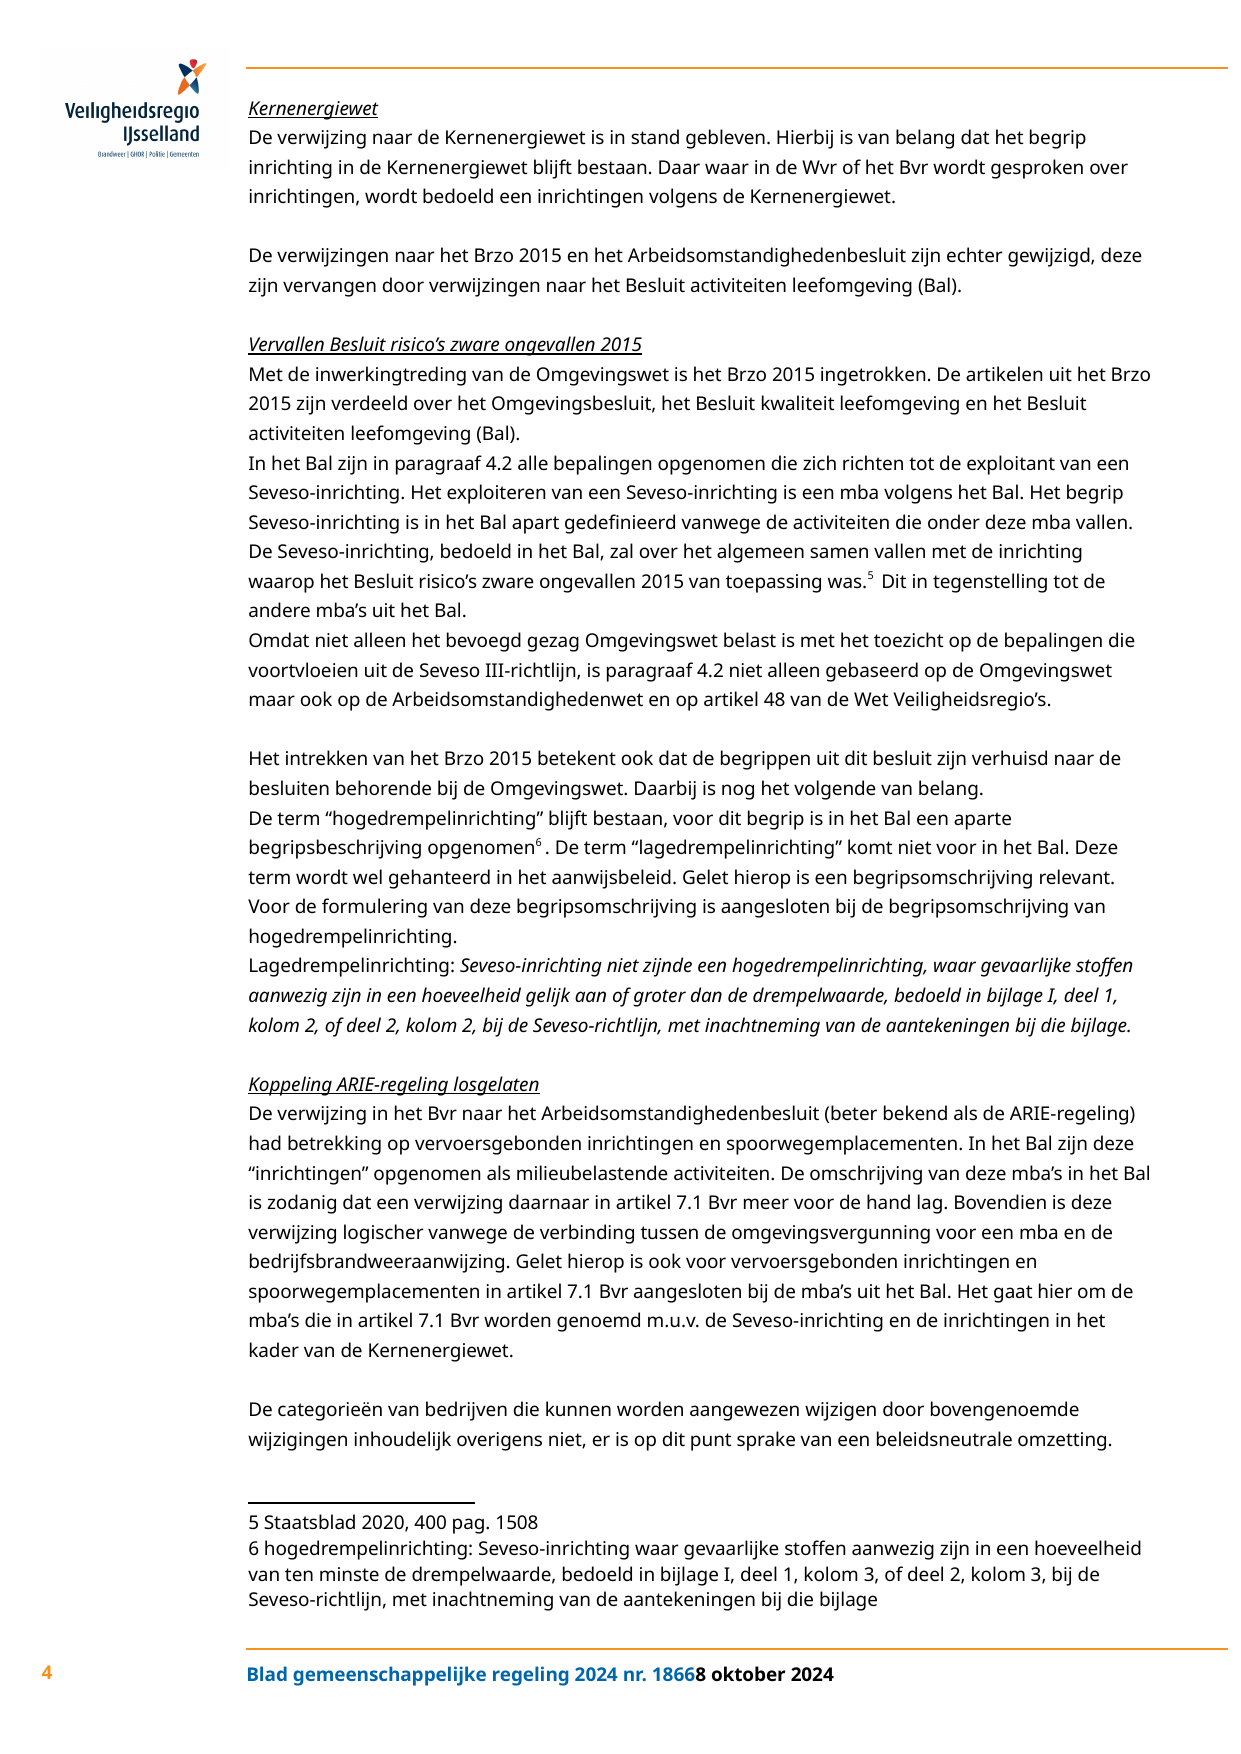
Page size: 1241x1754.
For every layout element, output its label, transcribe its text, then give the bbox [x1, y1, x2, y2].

picture [41, 47, 231, 172]
text De verwijzing naar de Kernenergiewet is in stand gebleven. Hierbij is van belang dat het begrip inrichting in de Kernenergiewet blijft bestaan. Daar waar in de Wvr of het Bvr wordt gesproken over inrichtingen, wordt bedoeld een inrichtingen volgens de Kernenergiewet. [248, 124, 1152, 209]
text Met de inwerkingtreding van de Omgevingswet is het Brzo 2015 ingetrokken. De artikelen uit het Brzo 2015 zijn verdeeld over het Omgevingsbesluit, het Besluit kwaliteit leefomgeving en het Besluit activiteiten leefomgeving (Bal). [248, 361, 1152, 446]
text Het intrekken van het Brzo 2015 betekent ook dat de begrippen uit dit besluit zijn verhuisd naar de besluiten behorende bij de Omgevingswet. Daarbij is nog het volgende van belang. [248, 746, 1152, 801]
text De verwijzingen naar het Brzo 2015 en het Arbeidsomstandighedenbesluit zijn echter gewijzigd, deze zijn vervangen door verwijzingen naar het Besluit activiteiten leefomgeving (Bal). [248, 243, 1152, 298]
text Staatsblad 2020, 400 pag. 1508 [248, 1509, 1152, 1535]
text Vervallen Besluit risico’s zware ongevallen 2015 [248, 331, 1152, 357]
text De categorieën van bedrijven die kunnen worden aangewezen wijzigen door bovengenoemde wijzigingen inhoudelijk overigens niet, er is op dit punt sprake van een beleidsneutrale omzetting. [248, 1396, 1152, 1452]
text Kernenergiewet [248, 95, 1152, 121]
text De term “hogedrempelinrichting” blijft bestaan, voor dit begrip is in het Bal een aparte begripsbeschrijving opgenomen. De term “lagedrempelinrichting” komt niet voor in het Bal. Deze term wordt wel gehanteerd in het aanwijsbeleid. Gelet hierop is een begripsomschrijving relevant. Voor de formulering van deze begripsomschrijving is aangesloten bij de begripsomschrijving van hogedrempelinrichting. [248, 805, 1152, 949]
text In het Bal zijn in paragraaf 4.2 alle bepalingen opgenomen die zich richten tot de exploitant van een Seveso-inrichting. Het exploiteren van een Seveso-inrichting is een mba volgens het Bal. Het begrip Seveso-inrichting is in het Bal apart gedefinieerd vanwege de activiteiten die onder deze mba vallen. De Seveso-inrichting, bedoeld in het Bal, zal over het algemeen samen vallen met de inrichting waarop het Besluit risico’s zware ongevallen 2015 van toepassing was. Dit in tegenstelling tot de andere mba’s uit het Bal. [248, 450, 1152, 623]
text Koppeling ARIE-regeling losgelaten [248, 1071, 1152, 1097]
text Omdat niet alleen het bevoegd gezag Omgevingswet belast is met het toezicht op de bepalingen die voortvloeien uit de Seveso III-richtlijn, is paragraaf 4.2 niet alleen gebaseerd op de Omgevingswet maar ook op de Arbeidsomstandighedenwet en op artikel 48 van de Wet Veiligheidsregio’s. [248, 627, 1152, 712]
text De verwijzing in het Bvr naar het Arbeidsomstandighedenbesluit (beter bekend als de ARIE-regeling) had betrekking op vervoersgebonden inrichtingen en spoorwegemplacementen. In het Bal zijn deze “inrichtingen” opgenomen als milieubelastende activiteiten. De omschrijving van deze mba’s in het Bal is zodanig dat een verwijzing daarnaar in artikel 7.1 Bvr meer voor de hand lag. Bovendien is deze verwijzing logischer vanwege de verbinding tussen de omgevingsvergunning voor een mba en de bedrijfsbrandweeraanwijzing. Gelet hierop is ook voor vervoersgebonden inrichtingen en spoorwegemplacementen in artikel 7.1 Bvr aangesloten bij de mba’s uit het Bal. Het gaat hier om de mba’s die in artikel 7.1 Bvr worden genoemd m.u.v. de Seveso-inrichting en de inrichtingen in het kader van de Kernenergiewet. [248, 1101, 1152, 1363]
text Lagedrempelinrichting: Seveso-inrichting niet zijnde een hogedrempelinrichting, waar gevaarlijke stoffen aanwezig zijn in een hoeveelheid gelijk aan of groter dan de drempelwaarde, bedoeld in bijlage I, deel 1, kolom 2, of deel 2, kolom 2, bij de Seveso-richtlijn, met inachtneming van de aantekeningen bij die bijlage. [248, 953, 1152, 1038]
text hogedrempelinrichting: Seveso-inrichting waar gevaarlijke stoffen aanwezig zijn in een hoeveelheid van ten minste de drempelwaarde, bedoeld in bijlage I, deel 1, kolom 3, of deel 2, kolom 3, bij de Seveso-richtlijn, met inachtneming van de aantekeningen bij die bijlage [248, 1535, 1152, 1612]
